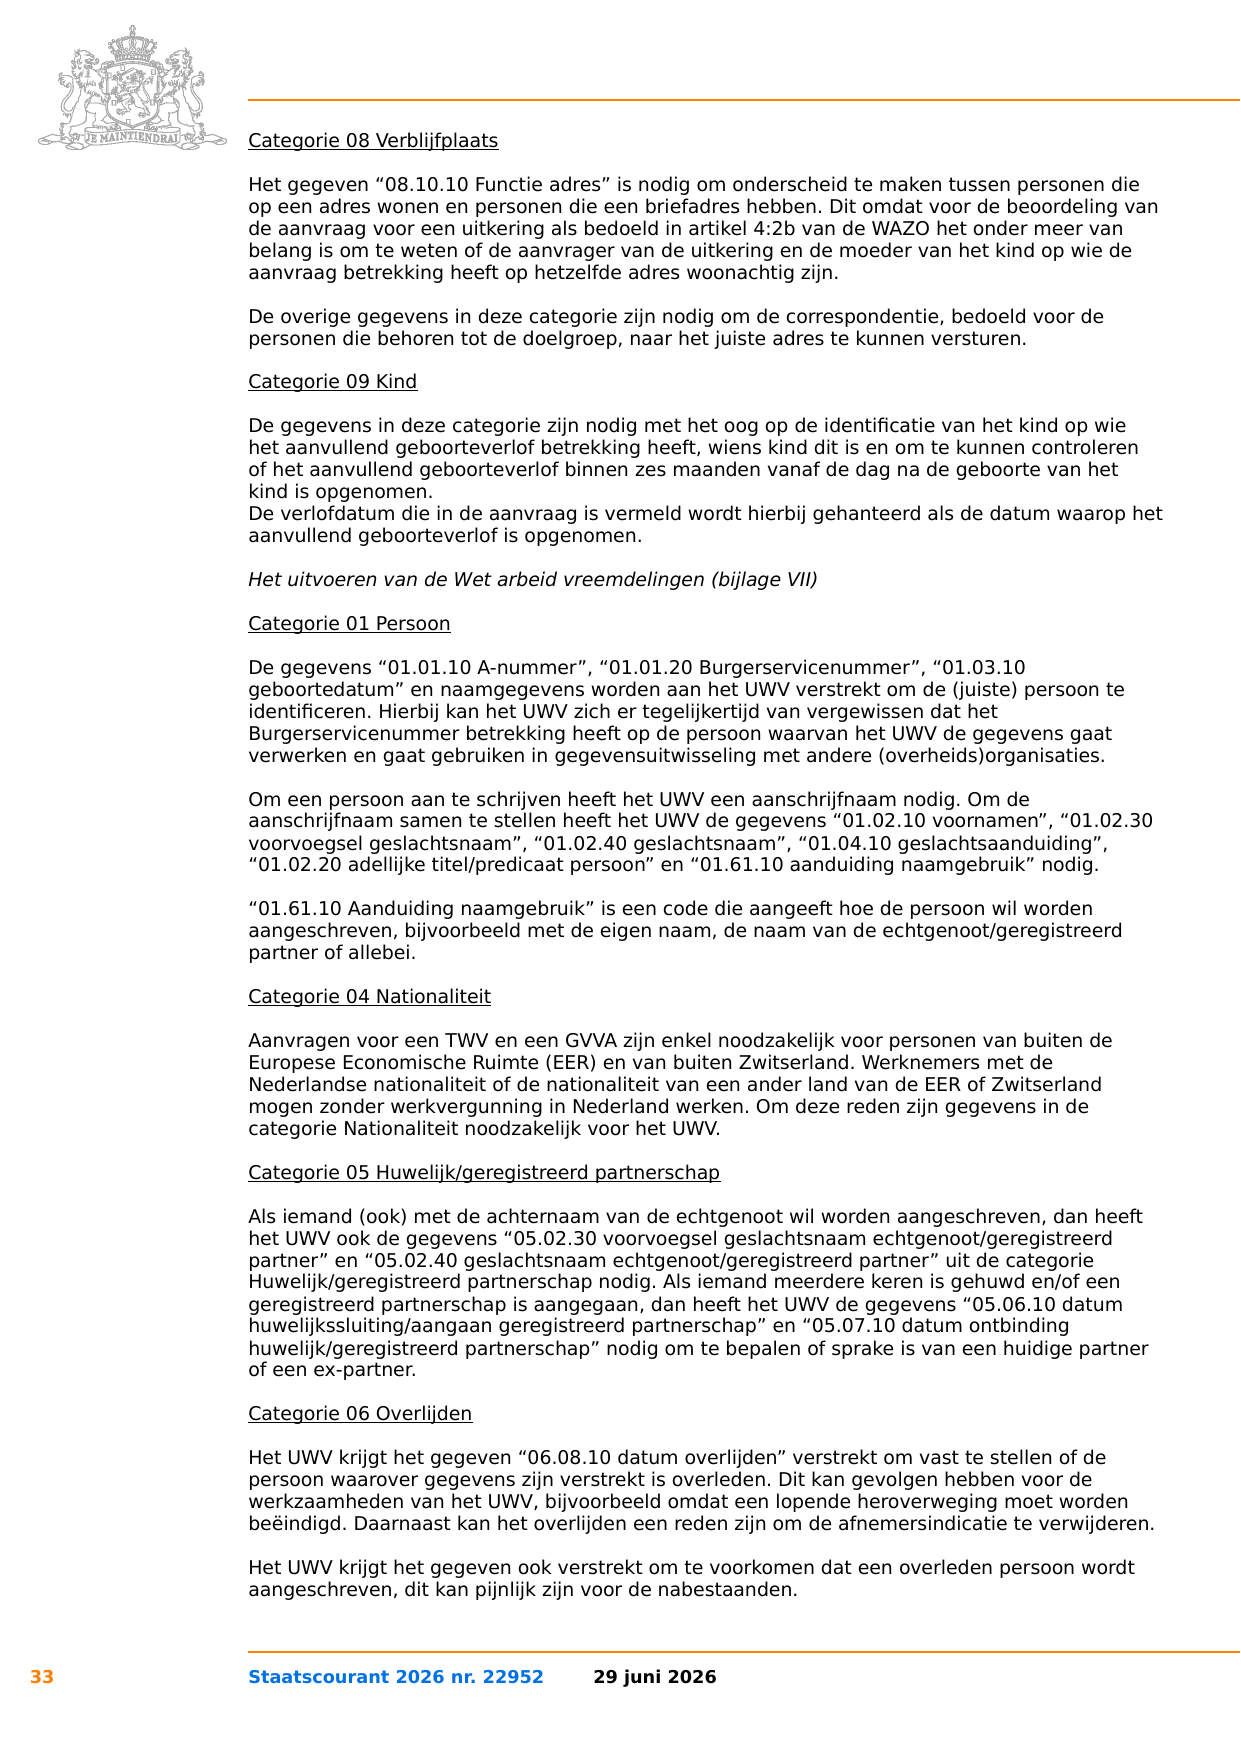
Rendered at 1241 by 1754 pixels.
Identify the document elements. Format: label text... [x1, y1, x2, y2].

subtitle Categorie 08 Verblijfplaats [248, 130, 1163, 152]
text De verlofdatum die in de aanvraag is vermeld wordt hierbij gehanteerd als de datum waarop het aanvullend geboorteverlof is opgenomen. [248, 503, 1163, 547]
text Het gegeven “08.10.10 Functie adres” is nodig om onderscheid te maken tussen personen die op een adres wonen en personen die een briefadres hebben. Dit omdat voor de beoordeling van de aanvraag voor een uitkering als bedoeld in artikel 4:2b van de WAZO het onder meer van belang is om te weten of de aanvrager van de uitkering en de moeder van het kind op wie de aanvraag betrekking heeft op hetzelfde adres woonachtig zijn. [248, 174, 1163, 284]
picture [38, 25, 227, 150]
text Het UWV krijgt het gegeven ook verstrekt om te voorkomen dat een overleden persoon wordt aangeschreven, dit kan pijnlijk zijn voor de nabestaanden. [248, 1557, 1163, 1601]
text “01.61.10 Aanduiding naamgebruik” is een code die aangeeft hoe de persoon wil worden aangeschreven, bijvoorbeeld met de eigen naam, de naam van de echtgenoot/geregistreerd partner of allebei. [248, 898, 1163, 964]
subtitle Categorie 09 Kind [248, 371, 1163, 393]
text Aanvragen voor een TWV en een GVVA zijn enkel noodzakelijk voor personen van buiten de Europese Economische Ruimte (EER) en van buiten Zwitserland. Werknemers met de Nederlandse nationaliteit of de nationaliteit van een ander land van de EER of Zwitserland mogen zonder werkvergunning in Nederland werken. Om deze reden zijn gegevens in de categorie Nationaliteit noodzakelijk voor het UWV. [248, 1030, 1163, 1140]
subtitle Categorie 05 Huwelijk/geregistreerd partnerschap [248, 1162, 1163, 1184]
subtitle Categorie 06 Overlijden [248, 1403, 1163, 1425]
subtitle Categorie 04 Nationaliteit [248, 986, 1163, 1008]
subtitle Categorie 01 Persoon [248, 613, 1163, 635]
subtitle Het uitvoeren van de Wet arbeid vreemdelingen (bijlage VII) [248, 569, 1163, 591]
text De overige gegevens in deze categorie zijn nodig om de correspondentie, bedoeld voor de personen die behoren tot de doelgroep, naar het juiste adres te kunnen versturen. [248, 306, 1163, 349]
text De gegevens “01.01.10 A-nummer”, “01.01.20 Burgerservicenummer”, “01.03.10 geboortedatum” en naamgegevens worden aan het UWV verstrekt om de (juiste) persoon te identificeren. Hierbij kan het UWV zich er tegelijkertijd van vergewissen dat het Burgerservicenummer betrekking heeft op de persoon waarvan het UWV de gegevens gaat verwerken en gaat gebruiken in gegevensuitwisseling met andere (overheids)organisaties. [248, 657, 1163, 767]
text Het UWV krijgt het gegeven “06.08.10 datum overlijden” verstrekt om vast te stellen of de persoon waarover gegevens zijn verstrekt is overleden. Dit kan gevolgen hebben voor de werkzaamheden van het UWV, bijvoorbeeld omdat een lopende heroverweging moet worden beëindigd. Daarnaast kan het overlijden een reden zijn om de afnemersindicatie te verwijderen. [248, 1447, 1163, 1535]
text Als iemand (ook) met de achternaam van de echtgenoot wil worden aangeschreven, dan heeft het UWV ook de gegevens “05.02.30 voorvoegsel geslachtsnaam echtgenoot/geregistreerd partner” en “05.02.40 geslachtsnaam echtgenoot/geregistreerd partner” uit de categorie Huwelijk/geregistreerd partnerschap nodig. Als iemand meerdere keren is gehuwd en/of een geregistreerd partnerschap is aangegaan, dan heeft het UWV de gegevens “05.06.10 datum huwelijkssluiting/aangaan geregistreerd partnerschap” en “05.07.10 datum ontbinding huwelijk/geregistreerd partnerschap” nodig om te bepalen of sprake is van een huidige partner of een ex-partner. [248, 1206, 1163, 1381]
text Om een persoon aan te schrijven heeft het UWV een aanschrijfnaam nodig. Om de aanschrijfnaam samen te stellen heeft het UWV de gegevens “01.02.10 voornamen”, “01.02.30 voorvoegsel geslachtsnaam”, “01.02.40 geslachtsnaam”, “01.04.10 geslachtsaanduiding”, “01.02.20 adellijke titel/predicaat persoon” en “01.61.10 aanduiding naamgebruik” nodig. [248, 788, 1163, 876]
text De gegevens in deze categorie zijn nodig met het oog op de identificatie van het kind op wie het aanvullend geboorteverlof betrekking heeft, wiens kind dit is en om te kunnen controleren of het aanvullend geboorteverlof binnen zes maanden vanaf de dag na de geboorte van het kind is opgenomen. [248, 415, 1163, 503]
